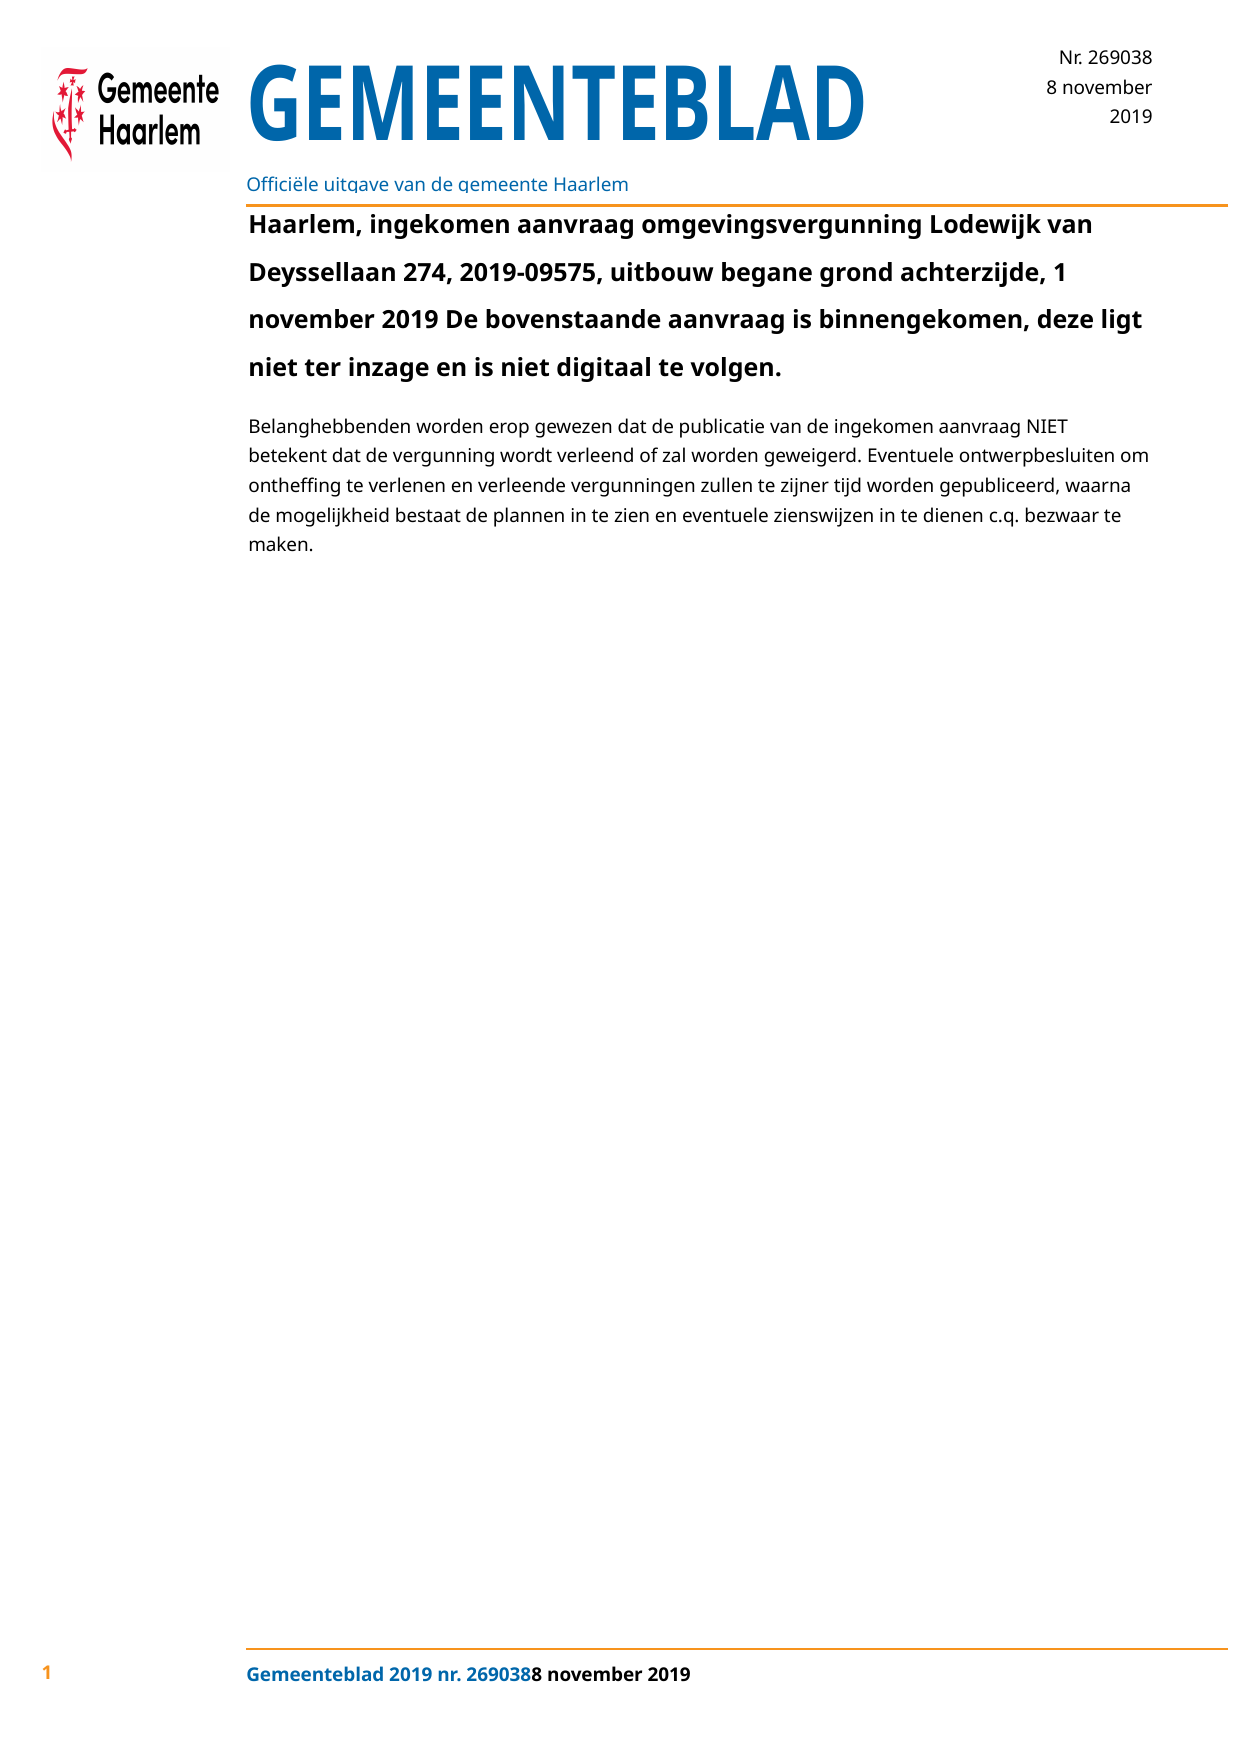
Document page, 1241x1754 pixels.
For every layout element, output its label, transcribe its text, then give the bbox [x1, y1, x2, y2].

text Belanghebbenden worden erop gewezen dat de publicatie van de ingekomen aanvraag NIET betekent dat de vergunning wordt verleend of zal worden geweigerd. Eventuele ontwerpbesluiten om ontheffing te verlenen en verleende vergunningen zullen te zijner tijd worden gepubliceerd, waarna de mogelijkheid bestaat de plannen in te zien en eventuele zienswijzen in te dienen c.q. bezwaar te maken. [248, 413, 1152, 557]
text Haarlem, ingekomen aanvraag omgevingsvergunning Lodewijk van Deyssellaan 274, 2019-09575, uitbouw begane grond achterzijde, 1 november 2019 De bovenstaande aanvraag is binnengekomen, deze ligt niet ter inzage en is niet digitaal te volgen. [248, 207, 1152, 384]
picture [41, 47, 231, 172]
